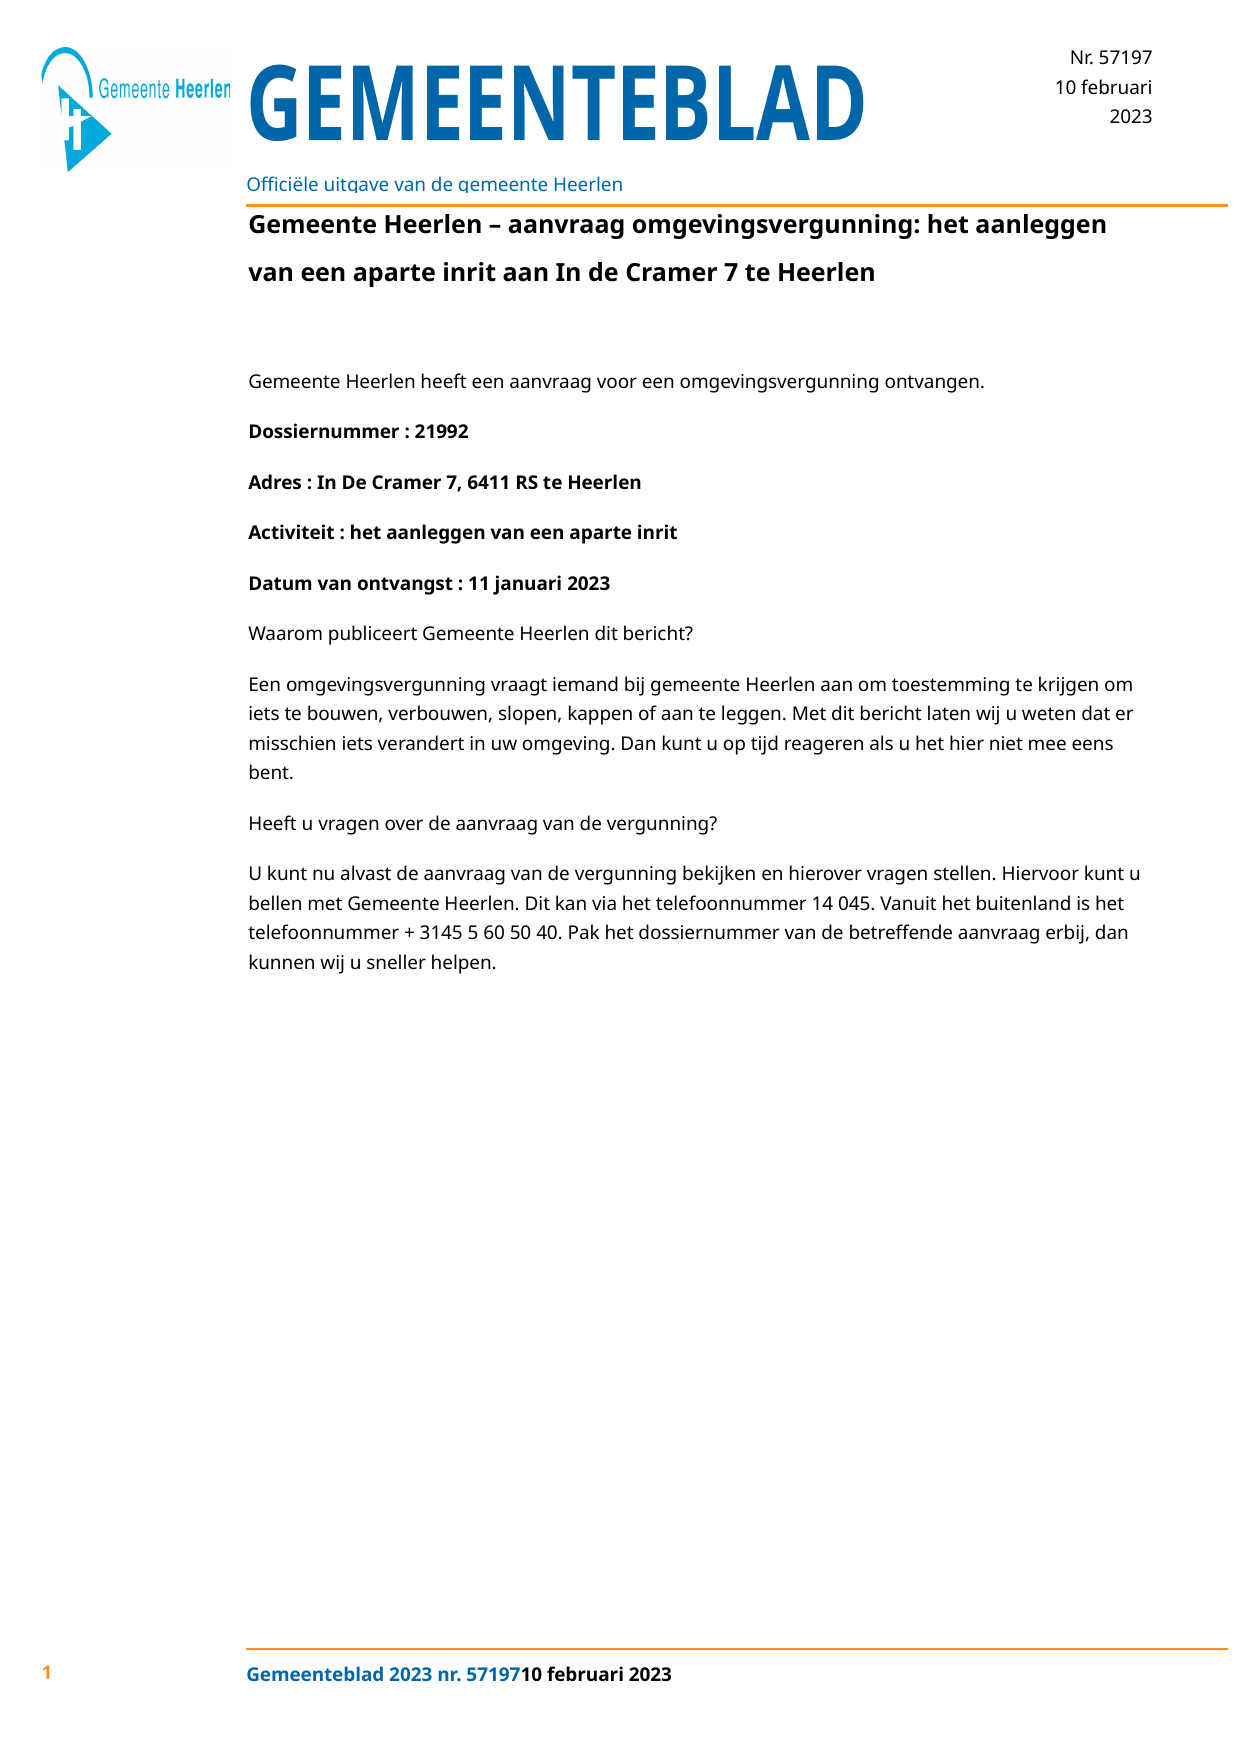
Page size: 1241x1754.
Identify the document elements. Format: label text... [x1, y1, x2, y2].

text Gemeente Heerlen heeft een aanvraag voor een omgevingsvergunning ontvangen. [248, 368, 1152, 394]
picture [41, 47, 59, 70]
text Gemeente Heerlen – aanvraag omgevingsvergunning: het aanleggen van een aparte inrit aan In de Cramer 7 te Heerlen [248, 207, 1152, 288]
text Dossiernummer : 21992 [248, 419, 1152, 444]
text Heeft u vragen over de aanvraag van de vergunning? [248, 810, 1152, 836]
text U kunt nu alvast de aanvraag van de vergunning bekijken en hierover vragen stellen. Hiervoor kunt u bellen met Gemeente Heerlen. Dit kan via het telefoonnummer 14 045. Vanuit het buitenland is het telefoonnummer + 3145 5 60 50 40. Pak het dossiernummer van de betreffende aanvraag erbij, dan kunnen wij u sneller helpen. [248, 860, 1152, 975]
text Adres : In De Cramer 7, 6411 RS te Heerlen [248, 469, 1152, 495]
text Waarom publiceert Gemeente Heerlen dit bericht? [248, 620, 1152, 646]
text Datum van ontvangst : 11 januari 2023 [248, 570, 1152, 596]
text Activiteit : het aanleggen van een aparte inrit [248, 519, 1152, 545]
picture [41, 47, 231, 172]
text Een omgevingsvergunning vraagt iemand bij gemeente Heerlen aan om toestemming te krijgen om iets te bouwen, verbouwen, slopen, kappen of aan te leggen. Met dit bericht laten wij u weten dat er misschien iets verandert in uw omgeving. Dan kunt u op tijd reageren als u het hier niet mee eens bent. [248, 671, 1152, 785]
